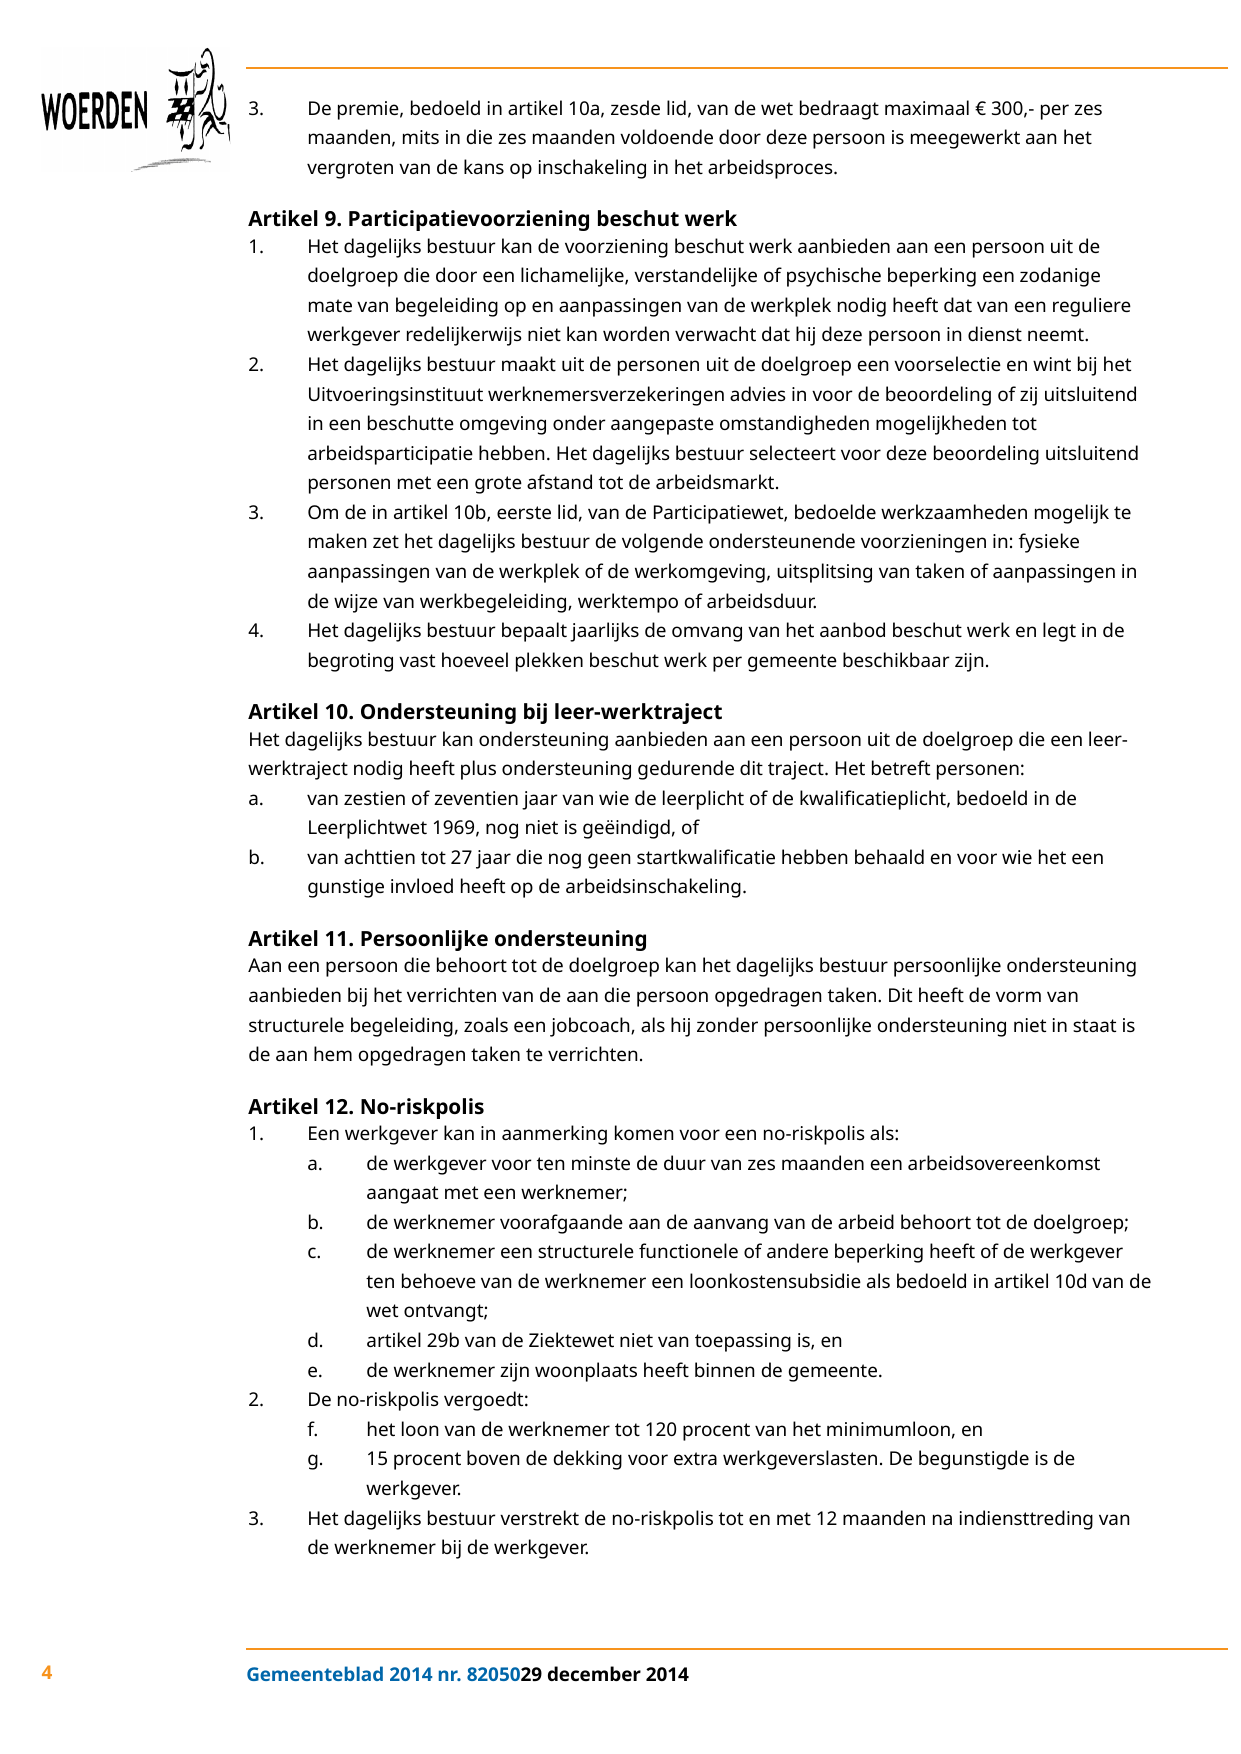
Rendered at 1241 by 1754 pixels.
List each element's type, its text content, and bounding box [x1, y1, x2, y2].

list De no-riskpolis vergoedt: [248, 1386, 1152, 1412]
text Aan een persoon die behoort tot de doelgroep kan het dagelijks bestuur persoonlijke ondersteuning aanbieden bij het verrichten van de aan die persoon opgedragen taken. Dit heeft de vorm van structurele begeleiding, zoals een jobcoach, als hij zonder persoonlijke ondersteuning niet in staat is de aan hem opgedragen taken te verrichten. [248, 953, 1152, 1067]
picture [41, 47, 231, 172]
list Het dagelijks bestuur kan de voorziening beschut werk aanbieden aan een persoon uit de doelgroep die door een lichamelijke, verstandelijke of psychische beperking een zodanige mate van begeleiding op en aanpassingen van de werkplek nodig heeft dat van een reguliere werkgever redelijkerwijs niet kan worden verwacht dat hij deze persoon in dienst neemt. [248, 233, 1152, 347]
text Artikel 12. No-riskpolis [248, 1092, 1152, 1120]
list Om de in artikel 10b, eerste lid, van de Participatiewet, bedoelde werkzaamheden mogelijk te maken zet het dagelijks bestuur de volgende ondersteunende voorzieningen in: fysieke aanpassingen van de werkplek of de werkomgeving, uitsplitsing van taken of aanpassingen in de wijze van werkbegeleiding, werktempo of arbeidsduur. [248, 499, 1152, 613]
list de werknemer een structurele functionele of andere beperking heeft of de werkgever ten behoeve van de werknemer een loonkostensubsidie als bedoeld in artikel 10d van de wet ontvangt; [307, 1238, 1152, 1323]
list van achttien tot 27 jaar die nog geen startkwalificatie hebben behaald en voor wie het een gunstige invloed heeft op de arbeidsinschakeling. [248, 844, 1152, 899]
list de werknemer voorafgaande aan de aanvang van de arbeid behoort tot de doelgroep; [307, 1209, 1152, 1235]
list Een werkgever kan in aanmerking komen voor een no-riskpolis als: [248, 1120, 1152, 1146]
list het loon van de werknemer tot 120 procent van het minimumloon, en [307, 1416, 1152, 1442]
list de werknemer zijn woonplaats heeft binnen de gemeente. [307, 1357, 1152, 1383]
list Het dagelijks bestuur bepaalt jaarlijks de omvang van het aanbod beschut werk en legt in de begroting vast hoeveel plekken beschut werk per gemeente beschikbaar zijn. [248, 617, 1152, 673]
text Artikel 9. Participatievoorziening beschut werk [248, 204, 1152, 233]
list Het dagelijks bestuur maakt uit de personen uit de doelgroep een voorselectie en wint bij het Uitvoeringsinstituut werknemersverzekeringen advies in voor de beoordeling of zij uitsluitend in een beschutte omgeving onder aangepaste omstandigheden mogelijkheden tot arbeidsparticipatie hebben. Het dagelijks bestuur selecteert voor deze beoordeling uitsluitend personen met een grote afstand tot de arbeidsmarkt. [248, 351, 1152, 495]
text Artikel 11. Persoonlijke ondersteuning [248, 924, 1152, 953]
list De premie, bedoeld in artikel 10a, zesde lid, van de wet bedraagt maximaal € 300,- per zes maanden, mits in die zes maanden voldoende door deze persoon is meegewerkt aan het vergroten van de kans op inschakeling in het arbeidsproces. [248, 95, 1152, 180]
list van zestien of zeventien jaar van wie de leerplicht of de kwalificatieplicht, bedoeld in de Leerplichtwet 1969, nog niet is geëindigd, of [248, 785, 1152, 840]
text Artikel 10. Ondersteuning bij leer-werktraject [248, 697, 1152, 726]
list Het dagelijks bestuur verstrekt de no-riskpolis tot en met 12 maanden na indiensttreding van de werknemer bij de werkgever. [248, 1505, 1152, 1560]
text Het dagelijks bestuur kan ondersteuning aanbieden aan een persoon uit de doelgroep die een leer-werktraject nodig heeft plus ondersteuning gedurende dit traject. Het betreft personen: [248, 726, 1152, 781]
list de werkgever voor ten minste de duur van zes maanden een arbeidsovereenkomst aangaat met een werknemer; [307, 1150, 1152, 1205]
list 15 procent boven de dekking voor extra werkgeverslasten. De begunstigde is de werkgever. [307, 1446, 1152, 1501]
list artikel 29b van de Ziektewet niet van toepassing is, en [307, 1327, 1152, 1353]
